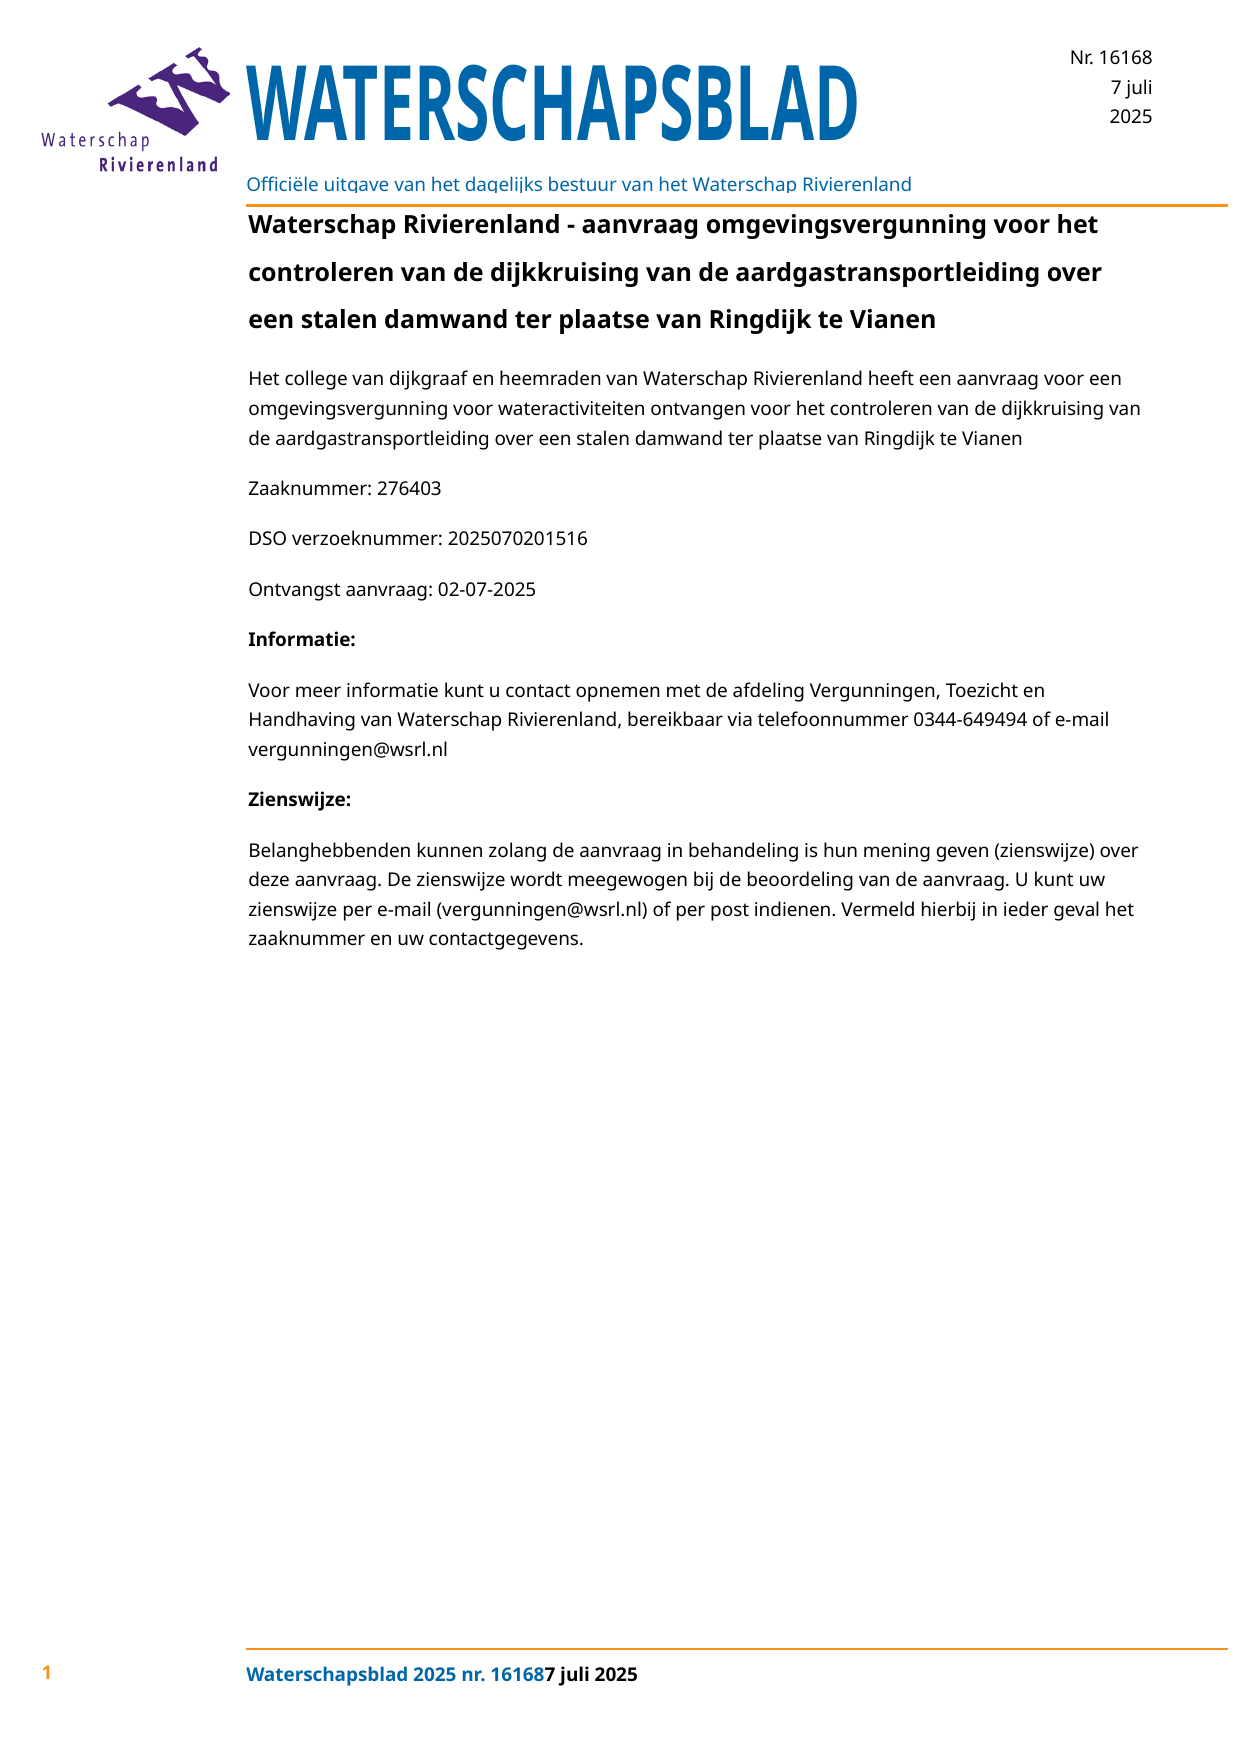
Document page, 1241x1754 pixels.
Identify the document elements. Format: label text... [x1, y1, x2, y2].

text Zienswijze: [248, 786, 1152, 812]
text DSO verzoeknummer: 2025070201516 [248, 526, 1152, 551]
text Ontvangst aanvraag: 02-07-2025 [248, 576, 1152, 602]
text Informatie: [248, 626, 1152, 652]
text Waterschap Rivierenland - aanvraag omgevingsvergunning voor het controleren van de dijkkruising van de aardgastransportleiding over een stalen damwand ter plaatse van Ringdijk te Vianen [248, 207, 1152, 336]
picture [41, 47, 231, 172]
text Het college van dijkgraaf en heemraden van Waterschap Rivierenland heeft een aanvraag voor een omgevingsvergunning voor wateractiviteiten ontvangen voor het controleren van de dijkkruising van de aardgastransportleiding over een stalen damwand ter plaatse van Ringdijk te Vianen [248, 366, 1152, 450]
text Voor meer informatie kunt u contact opnemen met de afdeling Vergunningen, Toezicht en Handhaving van Waterschap Rivierenland, bereikbaar via telefoonnummer 0344-649494 of e-mail vergunningen@wsrl.nl [248, 677, 1152, 762]
text Belanghebbenden kunnen zolang de aanvraag in behandeling is hun mening geven (zienswijze) over deze aanvraag. De zienswijze wordt meegewogen bij de beoordeling van de aanvraag. U kunt uw zienswijze per e-mail (vergunningen@wsrl.nl) of per post indienen. Vermeld hierbij in ieder geval het zaaknummer en uw contactgegevens. [248, 837, 1152, 951]
text Zaaknummer: 276403 [248, 475, 1152, 501]
